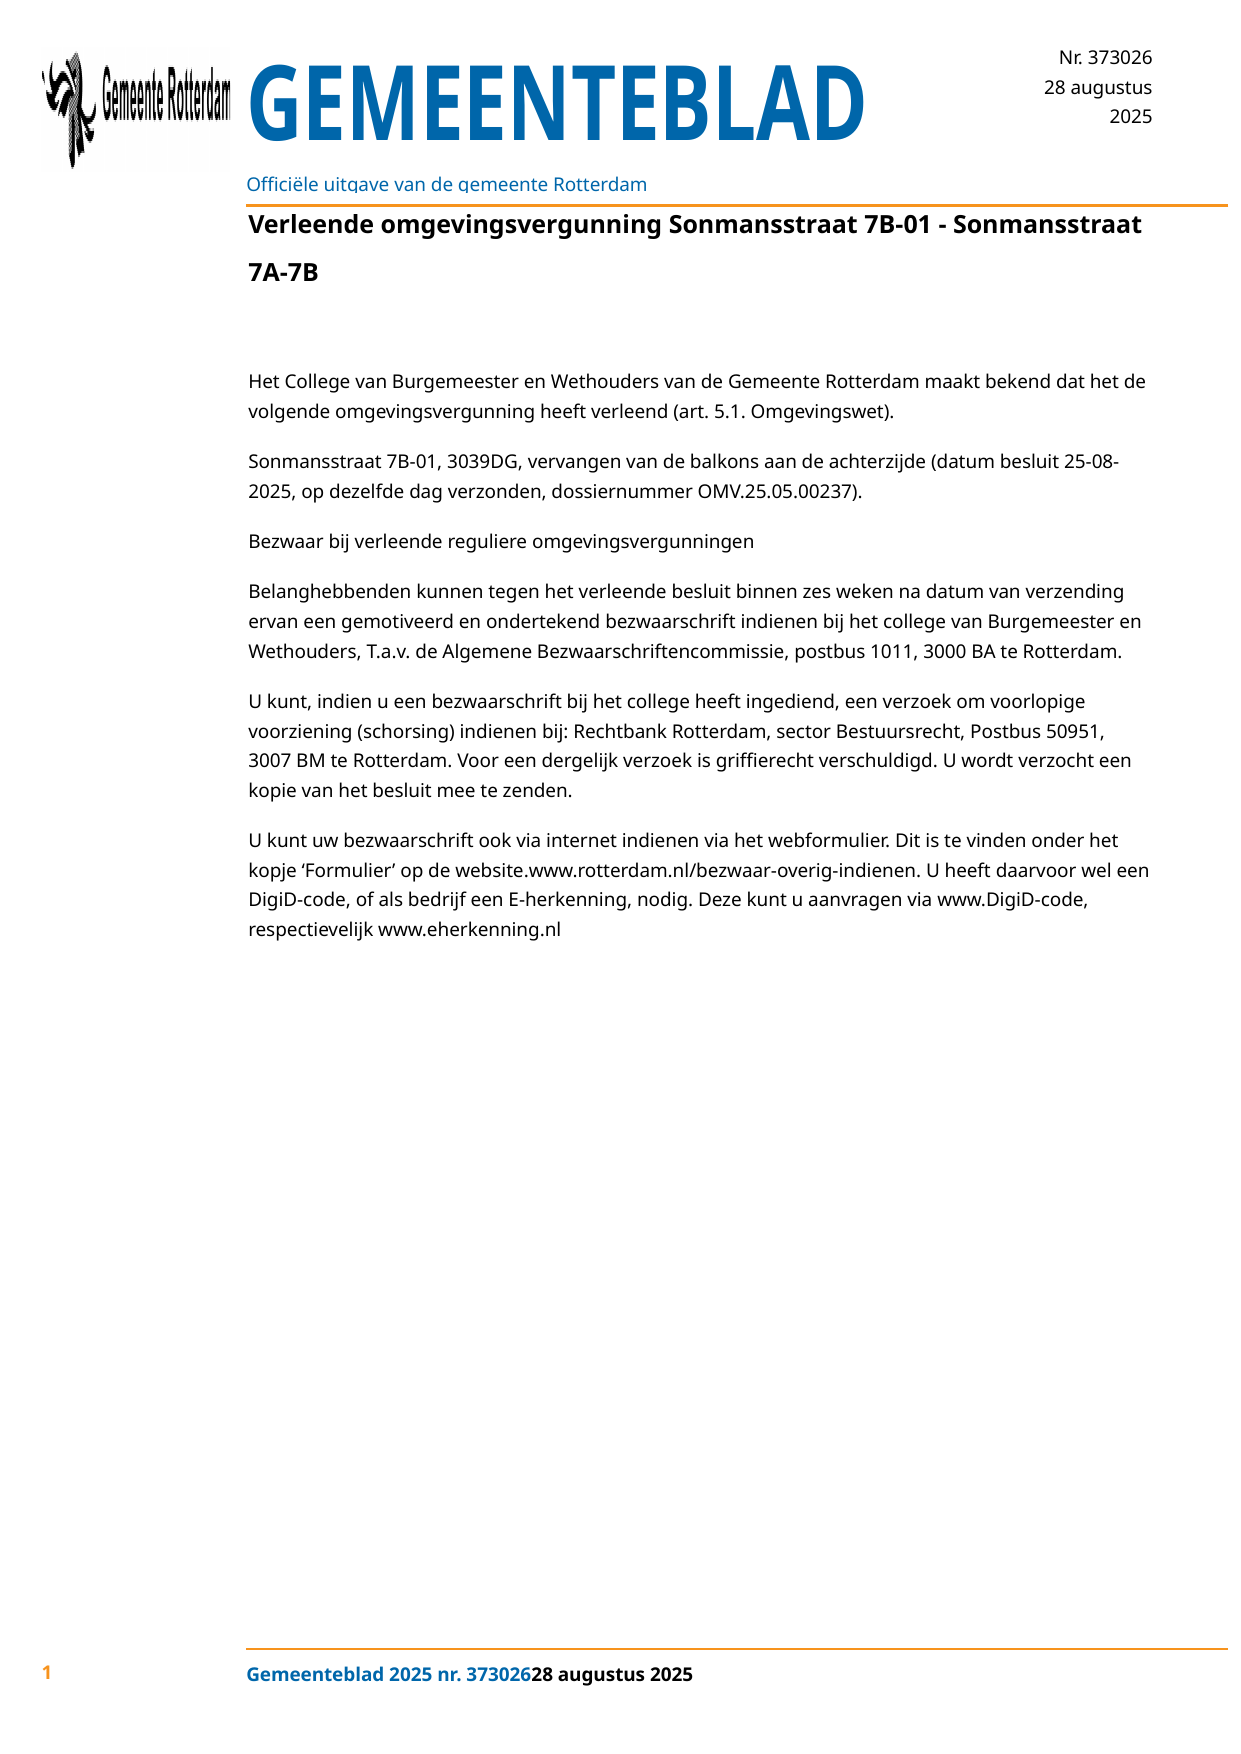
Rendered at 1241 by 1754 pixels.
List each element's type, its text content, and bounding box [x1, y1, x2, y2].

picture [41, 47, 231, 172]
text Het College van Burgemeester en Wethouders van de Gemeente Rotterdam maakt bekend dat het de volgende omgevingsvergunning heeft verleend (art. 5.1. Omgevingswet). [248, 368, 1152, 424]
text Belanghebbenden kunnen tegen het verleende besluit binnen zes weken na datum van verzending ervan een gemotiveerd en ondertekend bezwaarschrift indienen bij het college van Burgemeester en Wethouders, T.a.v. de Algemene Bezwaarschriftencommissie, postbus 1011, 3000 BA te Rotterdam. [248, 579, 1152, 664]
text U kunt, indien u een bezwaarschrift bij het college heeft ingediend, een verzoek om voorlopige voorziening (schorsing) indienen bij: Rechtbank Rotterdam, sector Bestuursrecht, Postbus 50951, 3007 BM te Rotterdam. Voor een dergelijk verzoek is griffierecht verschuldigd. U wordt verzocht een kopie van het besluit mee te zenden. [248, 688, 1152, 803]
text U kunt uw bezwaarschrift ook via internet indienen via het webformulier. Dit is te vinden onder het kopje ‘Formulier’ op de website.www.rotterdam.nl/bezwaar-overig-indienen. U heeft daarvoor wel een DigiD-code, of als bedrijf een E-herkenning, nodig. Deze kunt u aanvragen via www.DigiD-code, respectievelijk www.eherkenning.nl [248, 827, 1152, 942]
text Verleende omgevingsvergunning Sonmansstraat 7B-01 - Sonmansstraat 7A-7B [248, 207, 1152, 288]
text Sonmansstraat 7B-01, 3039DG, vervangen van de balkons aan de achterzijde (datum besluit 25-08-2025, op dezelfde dag verzonden, dossiernummer OMV.25.05.00237). [248, 448, 1152, 504]
text Bezwaar bij verleende reguliere omgevingsvergunningen [248, 528, 1152, 554]
